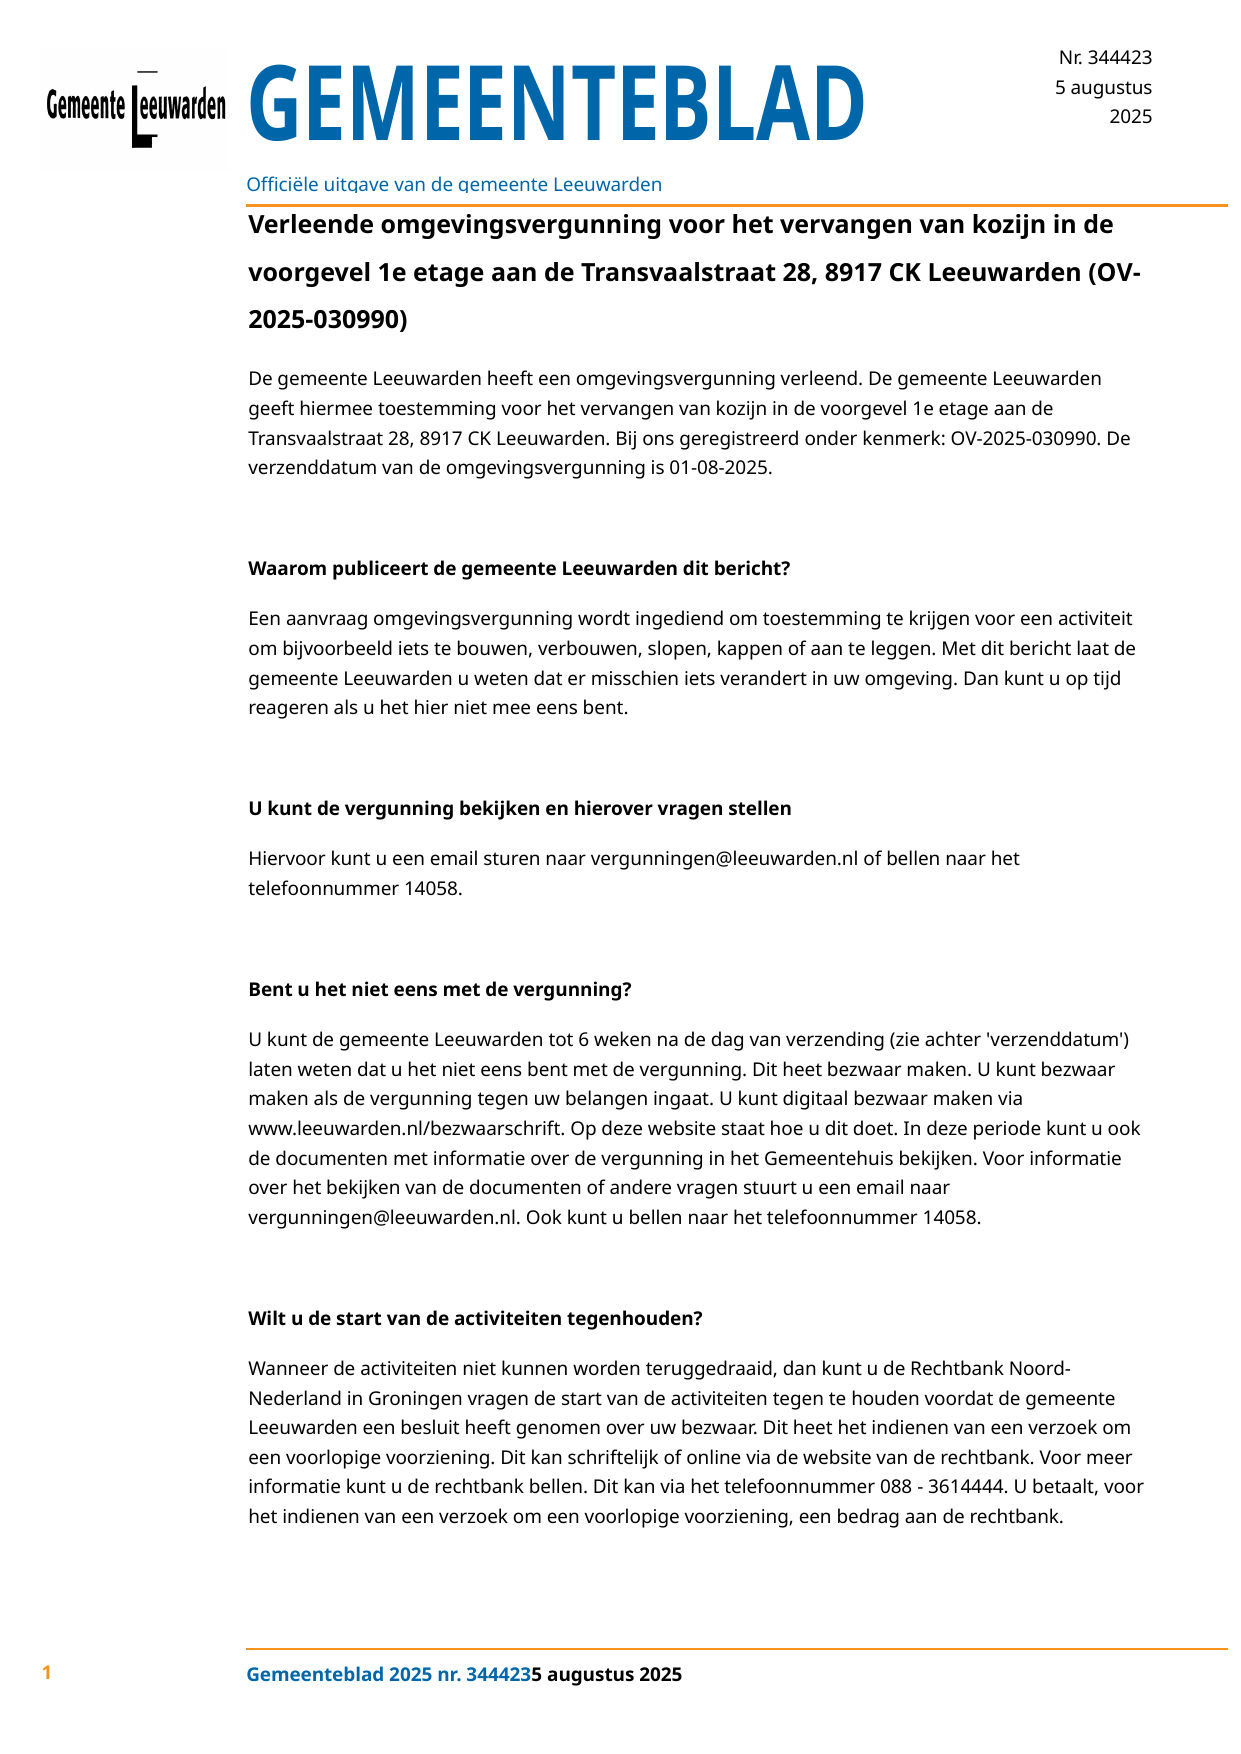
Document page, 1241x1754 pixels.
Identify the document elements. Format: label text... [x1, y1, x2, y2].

text Bent u het niet eens met de vergunning? [248, 976, 1152, 1002]
text Verleende omgevingsvergunning voor het vervangen van kozijn in de voorgevel 1e etage aan de Transvaalstraat 28, 8917 CK Leeuwarden (OV-2025-030990) [248, 207, 1152, 336]
text Waarom publiceert de gemeente Leeuwarden dit bericht? [248, 555, 1152, 581]
text U kunt de gemeente Leeuwarden tot 6 weken na de dag van verzending (zie achter 'verzenddatum') laten weten dat u het niet eens bent met de vergunning. Dit heet bezwaar maken. U kunt bezwaar maken als de vergunning tegen uw belangen ingaat. U kunt digitaal bezwaar maken via www.leeuwarden.nl/bezwaarschrift. Op deze website staat hoe u dit doet. In deze periode kunt u ook de documenten met informatie over de vergunning in het Gemeentehuis bekijken. Voor informatie over het bekijken van de documenten of andere vragen stuurt u een email naar vergunningen@leeuwarden.nl. Ook kunt u bellen naar het telefoonnummer 14058. [248, 1026, 1152, 1229]
text Hiervoor kunt u een email sturen naar vergunningen@leeuwarden.nl of bellen naar het telefoonnummer 14058. [248, 846, 1152, 901]
text Wilt u de start van de activiteiten tegenhouden? [248, 1305, 1152, 1330]
text Een aanvraag omgevingsvergunning wordt ingediend om toestemming te krijgen voor een activiteit om bijvoorbeeld iets te bouwen, verbouwen, slopen, kappen of aan te leggen. Met dit bericht laat de gemeente Leeuwarden u weten dat er misschien iets verandert in uw omgeving. Dan kunt u op tijd reageren als u het hier niet mee eens bent. [248, 606, 1152, 720]
text De gemeente Leeuwarden heeft een omgevingsvergunning verleend. De gemeente Leeuwarden geeft hiermee toestemming voor het vervangen van kozijn in de voorgevel 1e etage aan de Transvaalstraat 28, 8917 CK Leeuwarden. Bij ons geregistreerd onder kenmerk: OV-2025-030990. De verzenddatum van de omgevingsvergunning is 01-08-2025. [248, 366, 1152, 480]
text U kunt de vergunning bekijken en hierover vragen stellen [248, 795, 1152, 821]
text Wanneer de activiteiten niet kunnen worden teruggedraaid, dan kunt u de Rechtbank Noord-Nederland in Groningen vragen de start van de activiteiten tegen te houden voordat de gemeente Leeuwarden een besluit heeft genomen over uw bezwaar. Dit heet het indienen van een verzoek om een voorlopige voorziening. Dit kan schriftelijk of online via de website van de rechtbank. Voor meer informatie kunt u de rechtbank bellen. Dit kan via het telefoonnummer 088 - 3614444. U betaalt, voor het indienen van een verzoek om een voorlopige voorziening, een bedrag aan de rechtbank. [248, 1355, 1152, 1529]
picture [41, 47, 231, 172]
